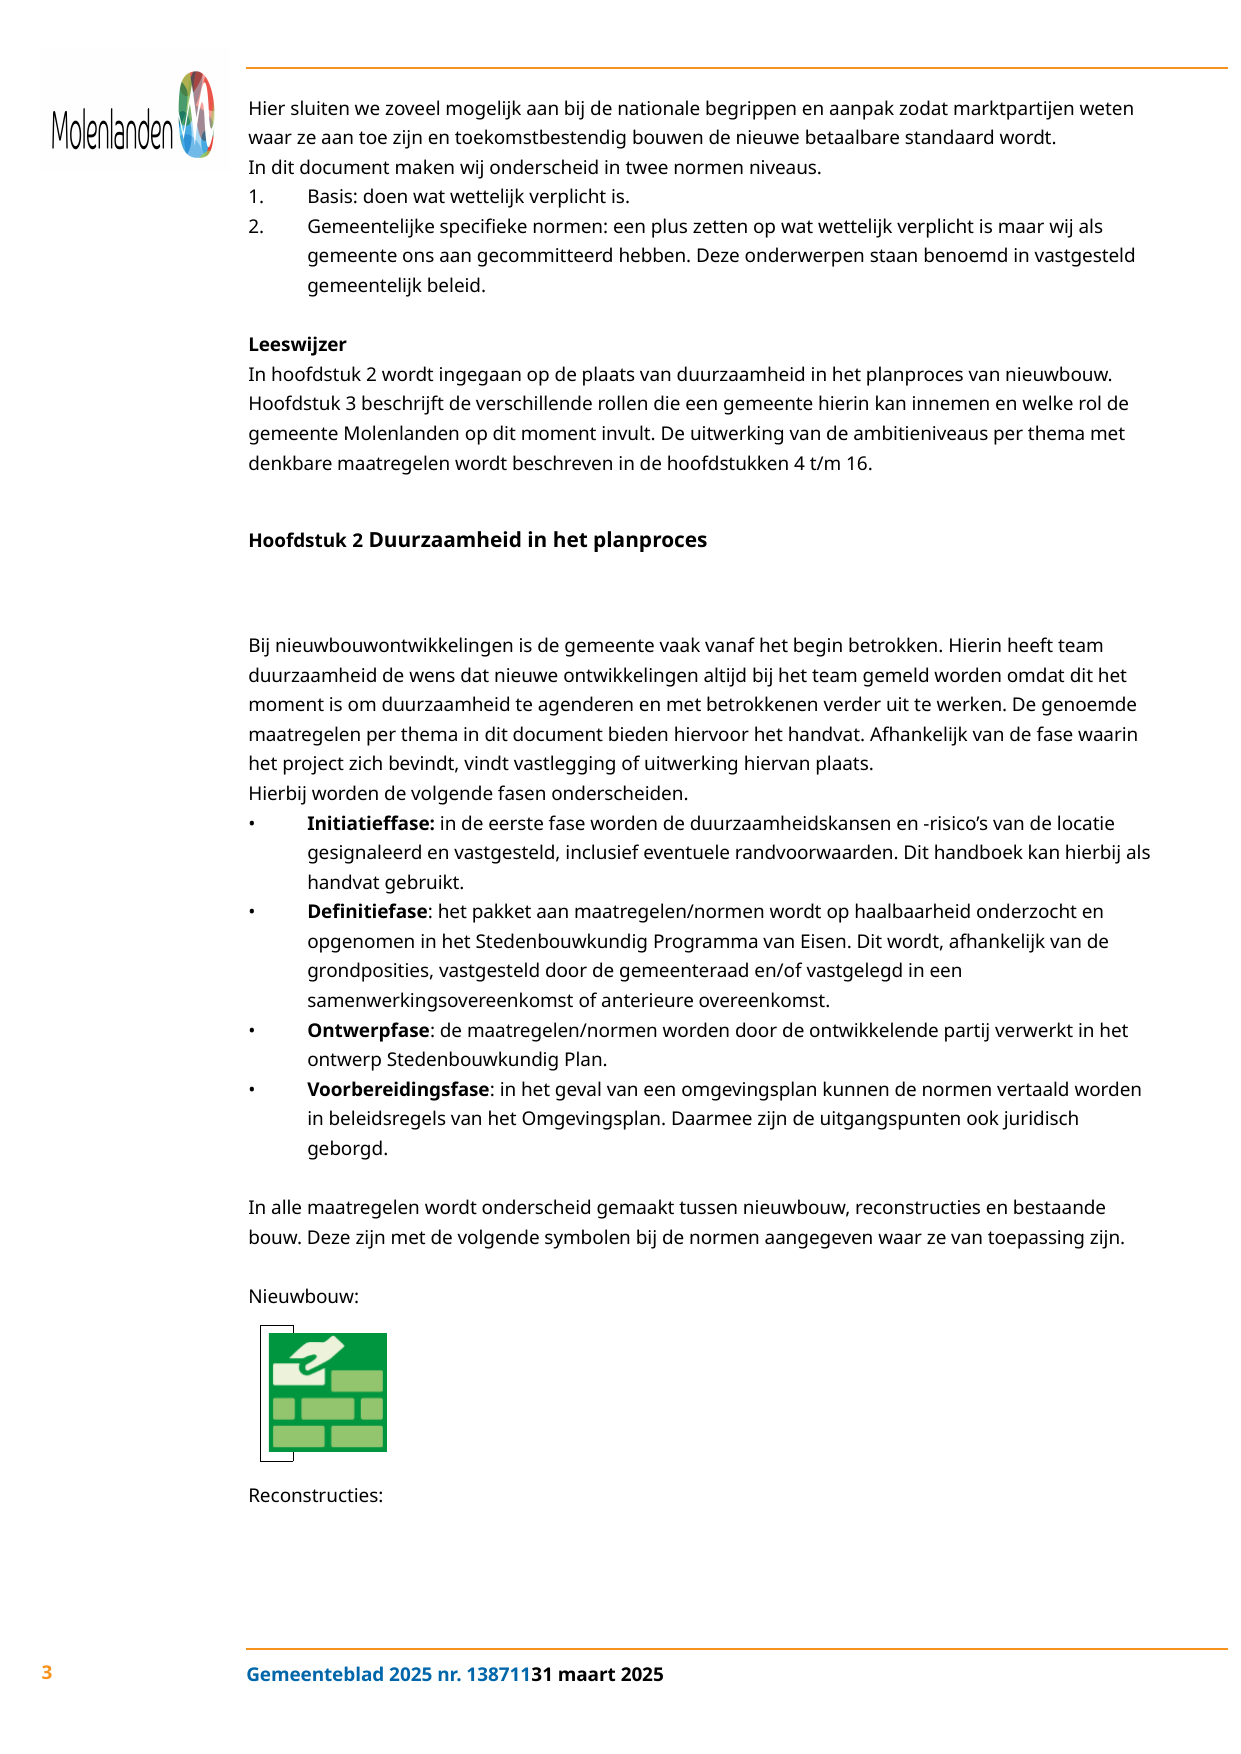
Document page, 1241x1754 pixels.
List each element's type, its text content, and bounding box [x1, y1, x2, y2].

list Voorbereidingsfase: in het geval van een omgevingsplan kunnen de normen vertaald worden in beleidsregels van het Omgevingsplan. Daarmee zijn de uitgangspunten ook juridisch geborgd. [248, 1076, 1152, 1161]
list Ontwerpfase: de maatregelen/normen worden door de ontwikkelende partij verwerkt in het ontwerp Stedenbouwkundig Plan. [248, 1017, 1152, 1072]
text Leeswijzer [248, 331, 1152, 357]
picture [268, 1333, 387, 1452]
text In dit document maken wij onderscheid in twee normen niveaus. [248, 154, 1152, 180]
list Initiatieffase: in de eerste fase worden de duurzaamheidskansen en -risico’s van de locatie gesignaleerd en vastgesteld, inclusief eventuele randvoorwaarden. Dit handboek kan hierbij als handvat gebruikt. [248, 810, 1152, 895]
text In alle maatregelen wordt onderscheid gemaakt tussen nieuwbouw, reconstructies en bestaande bouw. Deze zijn met de volgende symbolen bij de normen aangegeven waar ze van toepassing zijn. [248, 1194, 1152, 1250]
list Basis: doen wat wettelijk verplicht is. [248, 183, 1152, 209]
text Hier sluiten we zoveel mogelijk aan bij de nationale begrippen en aanpak zodat marktpartijen weten waar ze aan toe zijn en toekomstbestendig bouwen de nieuwe betaalbare standaard wordt. [248, 95, 1152, 150]
text Nieuwbouw: [248, 1283, 1152, 1309]
text Bij nieuwbouwontwikkelingen is de gemeente vaak vanaf het begin betrokken. Hierin heeft team duurzaamheid de wens dat nieuwe ontwikkelingen altijd bij het team gemeld worden omdat dit het moment is om duurzaamheid te agenderen en met betrokkenen verder uit te werken. De genoemde maatregelen per thema in dit document bieden hiervoor het handvat. Afhankelijk van de fase waarin het project zich bevindt, vindt vastlegging of uitwerking hiervan plaats. [248, 632, 1152, 776]
text Hierbij worden de volgende fasen onderscheiden. [248, 780, 1152, 806]
text Hoofdstuk 2 Duurzaamheid in het planproces [248, 525, 1152, 553]
list Definitiefase: het pakket aan maatregelen/normen wordt op haalbaarheid onderzocht en opgenomen in het Stedenbouwkundig Programma van Eisen. Dit wordt, afhankelijk van de grondposities, vastgesteld door de gemeenteraad en/of vastgelegd in een samenwerkingsovereenkomst of anterieure overeenkomst. [248, 898, 1152, 1013]
text In hoofdstuk 2 wordt ingegaan op de plaats van duurzaamheid in het planproces van nieuwbouw. Hoofdstuk 3 beschrijft de verschillende rollen die een gemeente hierin kan innemen en welke rol de gemeente Molenlanden op dit moment invult. De uitwerking van de ambitieniveaus per thema met denkbare maatregelen wordt beschreven in de hoofdstukken 4 t/m 16. [248, 361, 1152, 476]
text Reconstructies: [248, 1482, 1152, 1508]
picture [41, 47, 231, 172]
list Gemeentelijke specifieke normen: een plus zetten op wat wettelijk verplicht is maar wij als gemeente ons aan gecommitteerd hebben. Deze onderwerpen staan benoemd in vastgesteld gemeentelijk beleid. [248, 213, 1152, 298]
